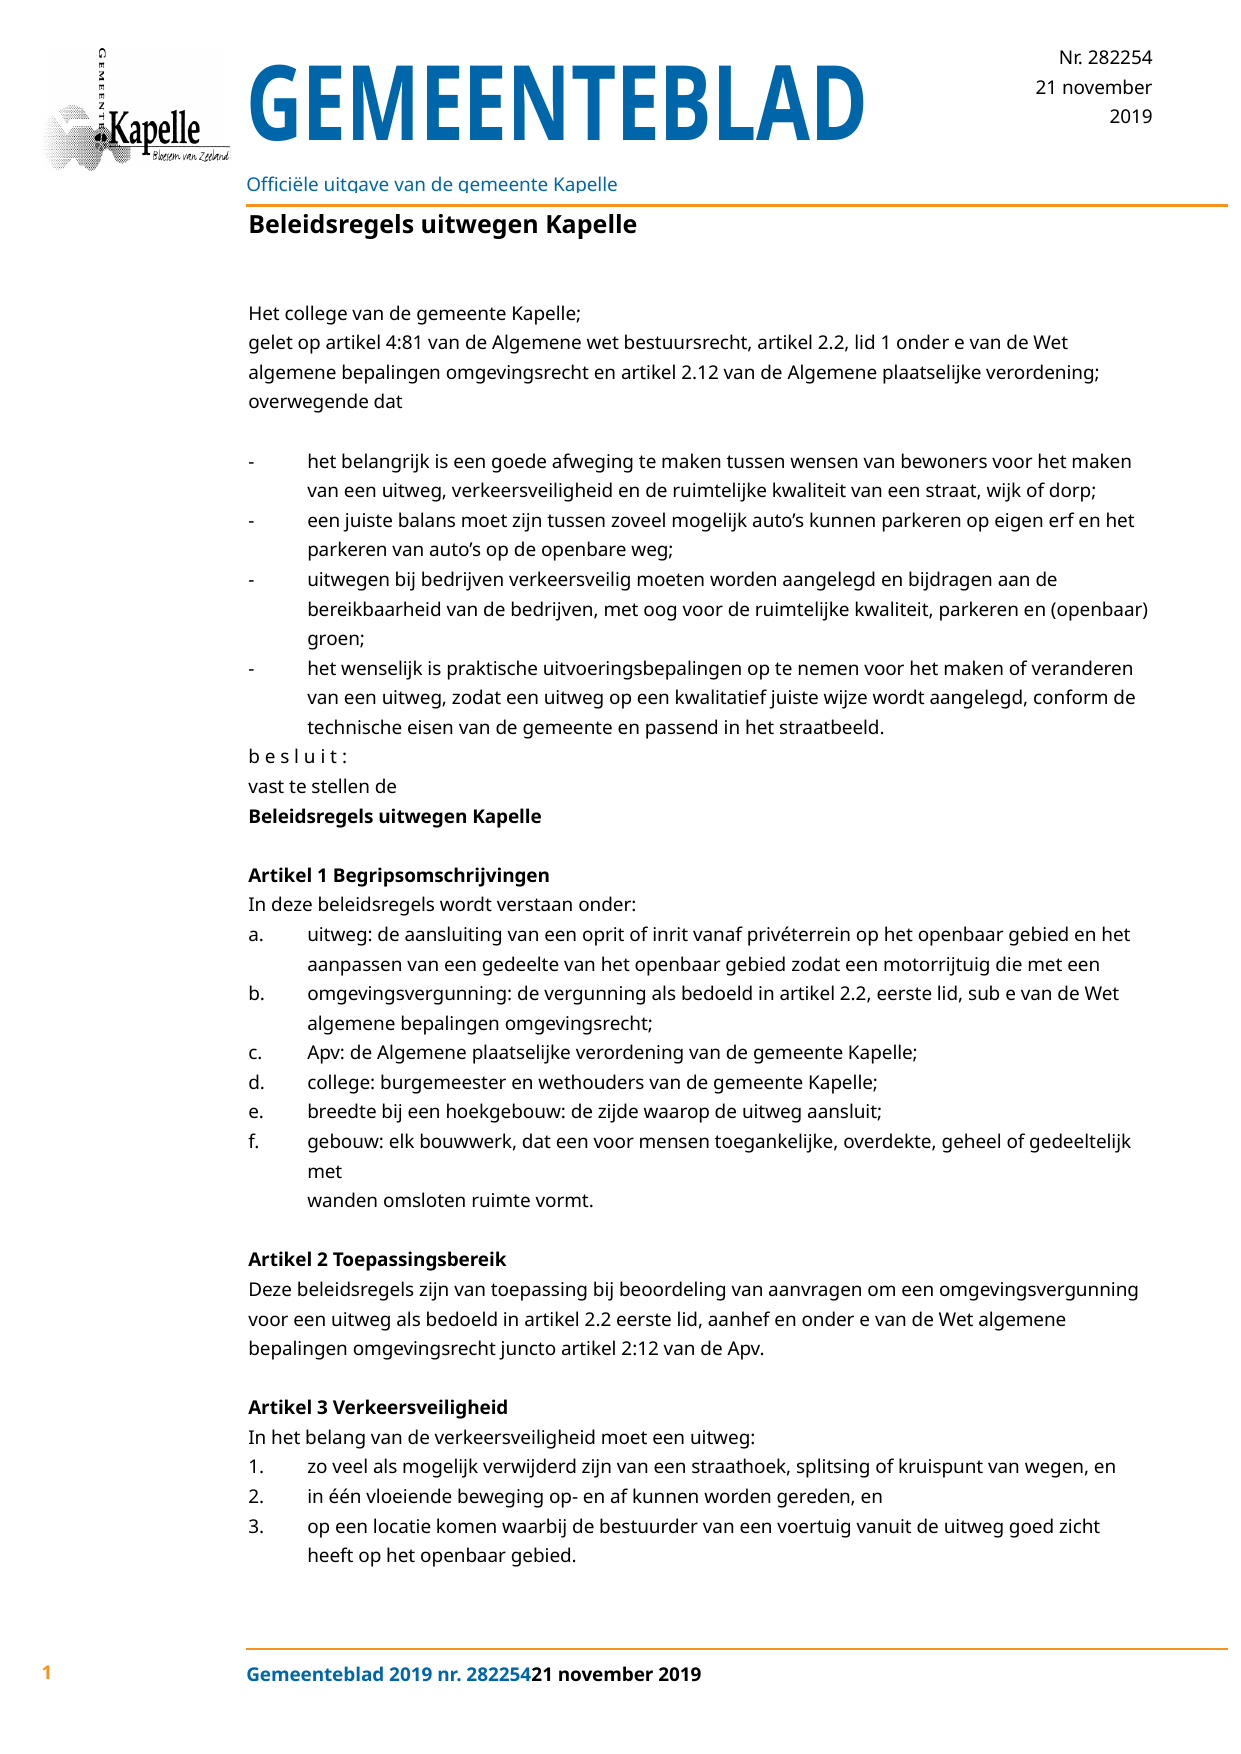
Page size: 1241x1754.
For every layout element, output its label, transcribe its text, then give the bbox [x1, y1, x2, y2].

list gebouw: elk bouwwerk, dat een voor mensen toegankelijke, overdekte, geheel of gedeeltelijk met [248, 1128, 1152, 1183]
text Beleidsregels uitwegen Kapelle [248, 803, 1152, 828]
list zo veel als mogelijk verwijderd zijn van een straathoek, splitsing of kruispunt van wegen, en [248, 1454, 1152, 1479]
list omgevingsvergunning: de vergunning als bedoeld in artikel 2.2, eerste lid, sub e van de Wet algemene bepalingen omgevingsrecht; [248, 980, 1152, 1036]
list op een locatie komen waarbij de bestuurder van een voertuig vanuit de uitweg goed zicht heeft op het openbaar gebied. [248, 1513, 1152, 1568]
text In het belang van de verkeersveiligheid moet een uitweg: [248, 1424, 1152, 1450]
list Apv: de Algemene plaatselijke verordening van de gemeente Kapelle; [248, 1039, 1152, 1065]
text vast te stellen de [248, 773, 1152, 799]
list uitwegen bij bedrijven verkeersveilig moeten worden aangelegd en bijdragen aan de bereikbaarheid van de bedrijven, met oog voor de ruimtelijke kwaliteit, parkeren en (openbaar) groen; [248, 566, 1152, 651]
text Beleidsregels uitwegen Kapelle [248, 207, 1152, 241]
text In deze beleidsregels wordt verstaan onder: [248, 892, 1152, 917]
list breedte bij een hoekgebouw: de zijde waarop de uitweg aansluit; [248, 1099, 1152, 1124]
list het belangrijk is een goede afweging te maken tussen wensen van bewoners voor het maken van een uitweg, verkeersveiligheid en de ruimtelijke kwaliteit van een straat, wijk of dorp; [248, 448, 1152, 503]
text Deze beleidsregels zijn van toepassing bij beoordeling van aanvragen om een omgevingsvergunning voor een uitweg als bedoeld in artikel 2.2 eerste lid, aanhef en onder e van de Wet algemene bepalingen omgevingsrecht juncto artikel 2:12 van de Apv. [248, 1276, 1152, 1361]
text gelet op artikel 4:81 van de Algemene wet bestuursrecht, artikel 2.2, lid 1 onder e van de Wet algemene bepalingen omgevingsrecht en artikel 2.12 van de Algemene plaatselijke verordening; [248, 329, 1152, 385]
list college: burgemeester en wethouders van de gemeente Kapelle; [248, 1069, 1152, 1095]
text overwegende dat [248, 389, 1152, 414]
list in één vloeiende beweging op- en af kunnen worden gereden, en [248, 1483, 1152, 1509]
list uitweg: de aansluiting van een oprit of inrit vanaf privéterrein op het openbaar gebied en het aanpassen van een gedeelte van het openbaar gebied zodat een motorrijtuig die met een [248, 921, 1152, 976]
list wanden omsloten ruimte vormt. [248, 1187, 1152, 1213]
list een juiste balans moet zijn tussen zoveel mogelijk auto’s kunnen parkeren op eigen erf en het parkeren van auto’s op de openbare weg; [248, 507, 1152, 562]
text b e s l u i t : [248, 744, 1152, 769]
text Het college van de gemeente Kapelle; [248, 300, 1152, 326]
list het wenselijk is praktische uitvoeringsbepalingen op te nemen voor het maken of veranderen van een uitweg, zodat een uitweg op een kwalitatief juiste wijze wordt aangelegd, conform de technische eisen van de gemeente en passend in het straatbeeld. [248, 655, 1152, 740]
picture [41, 47, 231, 172]
text Artikel 3 Verkeersveiligheid [248, 1394, 1152, 1420]
text Artikel 2 Toepassingsbereik [248, 1247, 1152, 1272]
text Artikel 1 Begripsomschrijvingen [248, 862, 1152, 888]
